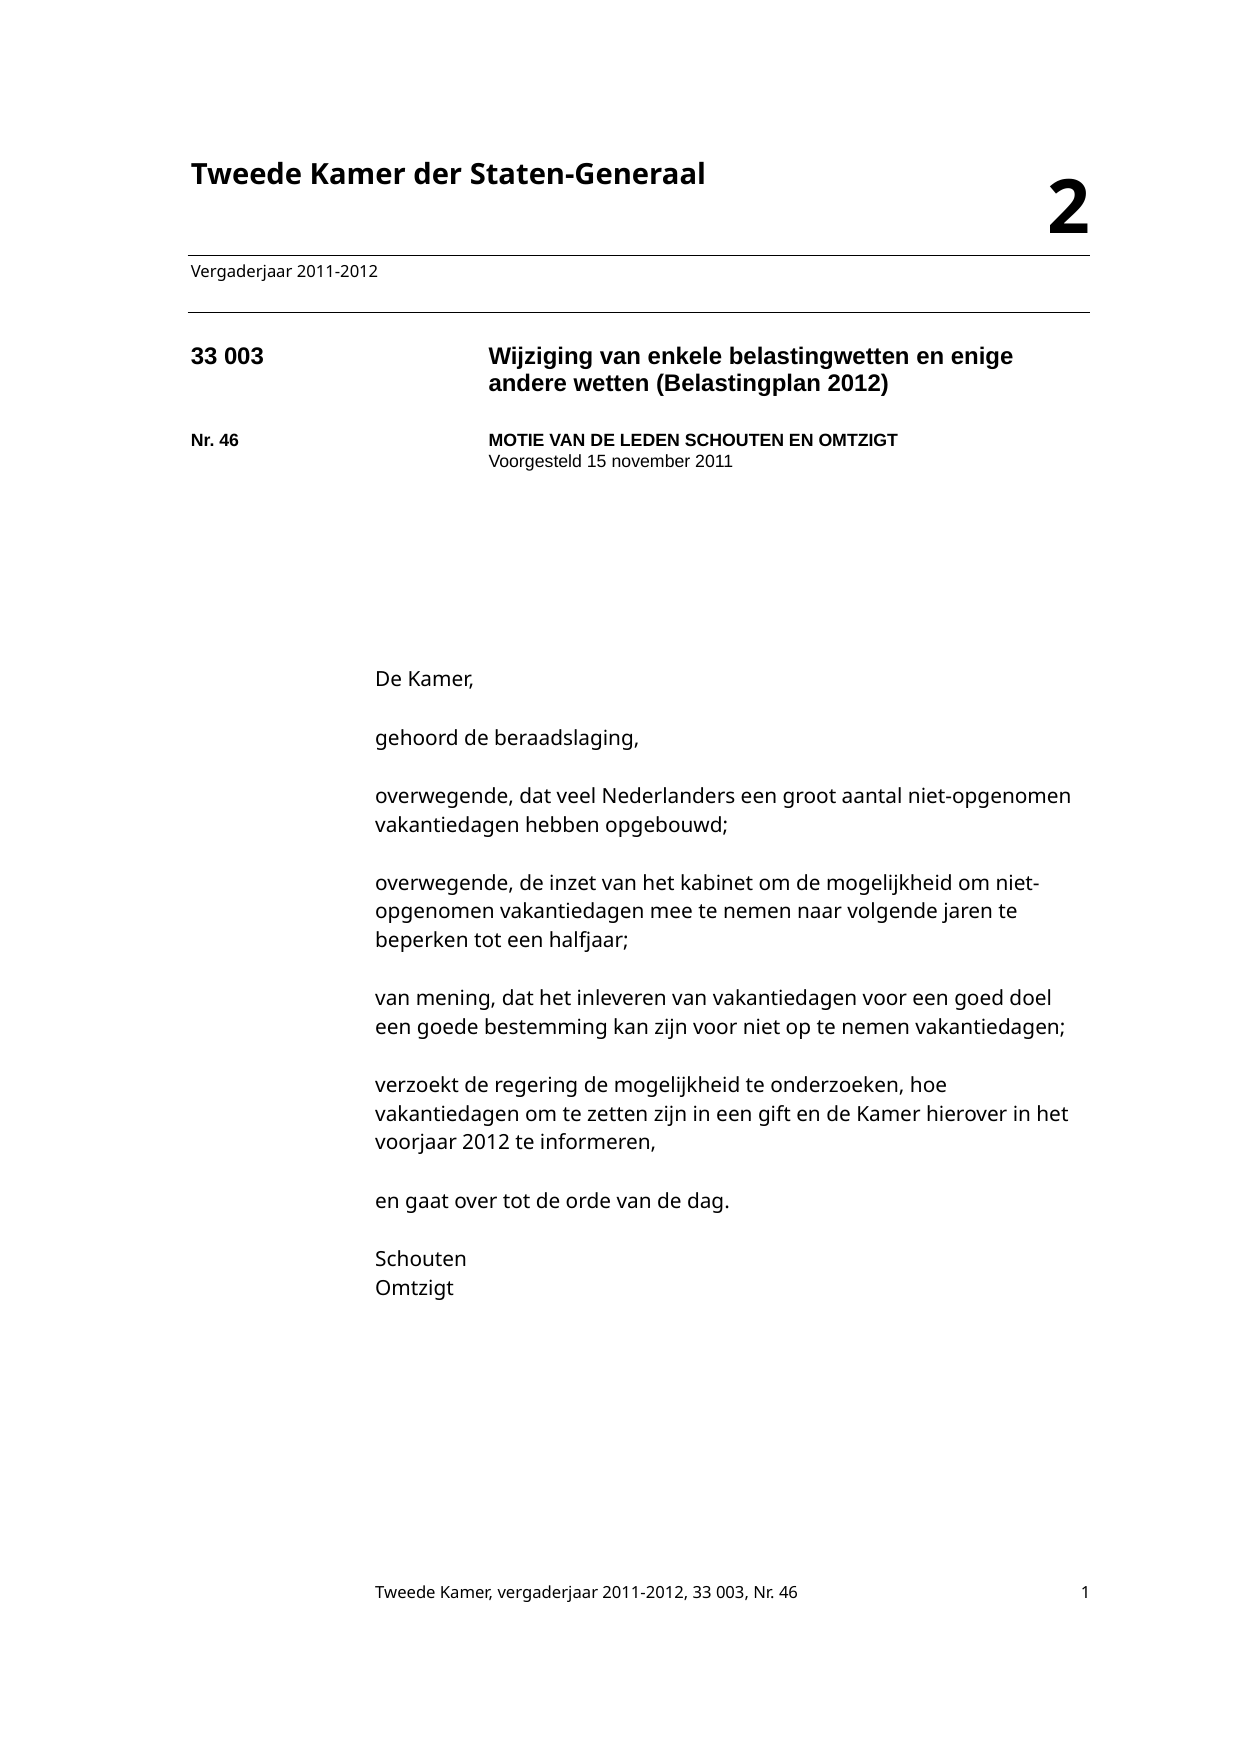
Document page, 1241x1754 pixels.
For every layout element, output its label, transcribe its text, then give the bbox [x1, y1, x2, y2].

text van mening, dat het inleveren van vakantiedagen voor een goed doel een goede bestemming kan zijn voor niet op te nemen vakantiedagen; [375, 983, 1090, 1040]
text Schouten [375, 1244, 1090, 1273]
text verzoekt de regering de mogelijkheid te onderzoeken, hoe vakantiedagen om te zetten zijn in een gift en de Kamer hierover in het voorjaar 2012 te informeren, [375, 1070, 1090, 1156]
table_header Tweede Kamer der Staten-Generaal [188, 150, 909, 255]
text De Kamer, [375, 664, 1090, 693]
text overwegende, dat veel Nederlanders een groot aantal niet-opgenomen vakantiedagen hebben opgebouwd; [375, 781, 1090, 838]
table_cell Wijziging van enkele belastingwetten en enige andere wetten (Belastingplan 2012) [485, 339, 1090, 427]
table_cell [485, 313, 1090, 339]
text gehoord de beraadslaging, [375, 723, 1090, 751]
table_header 2 [910, 150, 1090, 255]
table_cell MOTIE VAN DE LEDEN SCHOUTEN EN OMTZIGT Voorgesteld 15 november 2011 [485, 427, 1090, 546]
text overwegende, de inzet van het kabinet om de mogelijkheid om niet-opgenomen vakantiedagen mee te nemen naar volgende jaren te beperken tot een halfjaar; [375, 868, 1090, 953]
text en gaat over tot de orde van de dag. [375, 1186, 1090, 1214]
table_cell Vergaderjaar 2011-2012 [188, 256, 485, 312]
table_cell Nr. 46 [188, 427, 485, 546]
table_cell [188, 313, 485, 339]
table_cell [485, 256, 1090, 312]
text Omtzigt [375, 1273, 1090, 1301]
table_cell 33 003 [188, 339, 485, 427]
